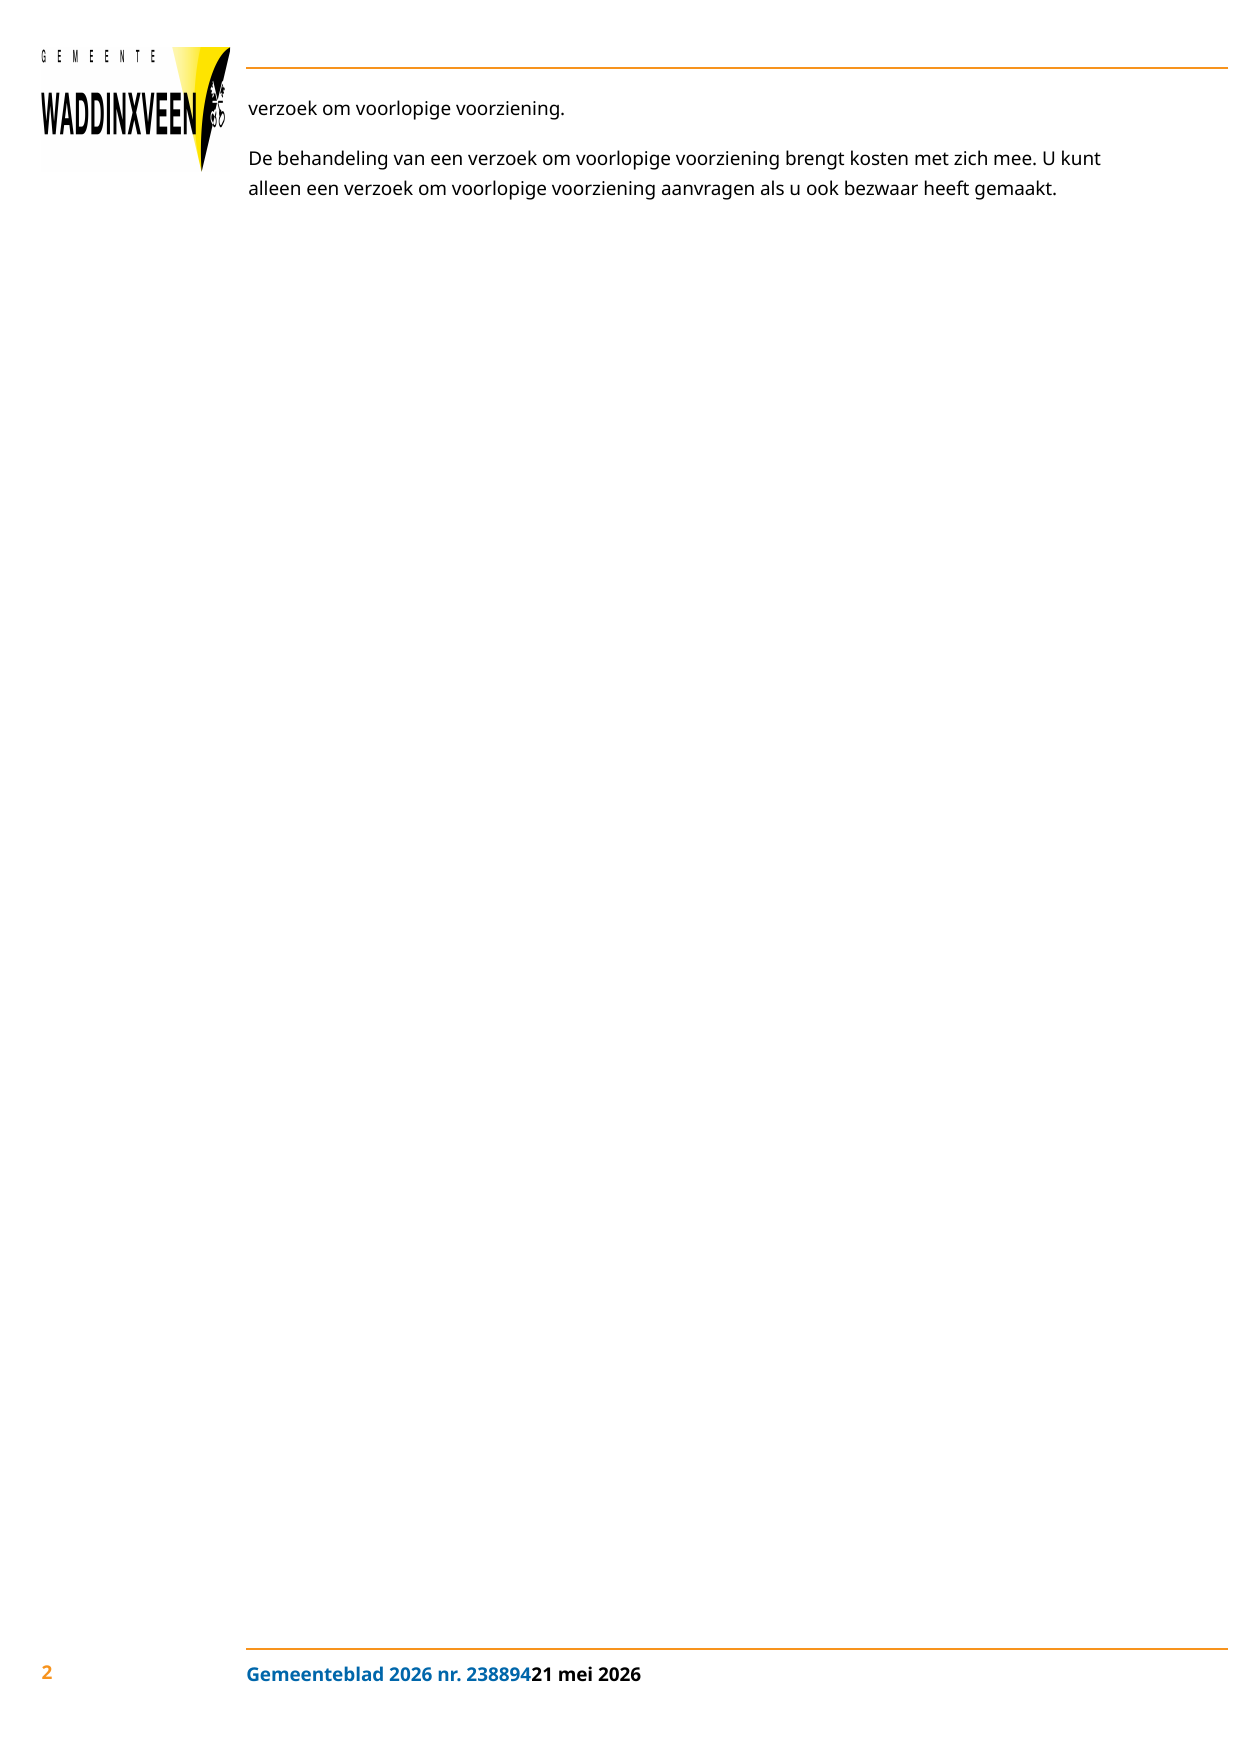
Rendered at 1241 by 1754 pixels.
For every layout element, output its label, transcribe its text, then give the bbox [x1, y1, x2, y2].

picture [41, 47, 231, 172]
text verzoek om voorlopige voorziening. [248, 95, 1152, 121]
text De behandeling van een verzoek om voorlopige voorziening brengt kosten met zich mee. U kunt alleen een verzoek om voorlopige voorziening aanvragen als u ook bezwaar heeft gemaakt. [248, 145, 1152, 201]
